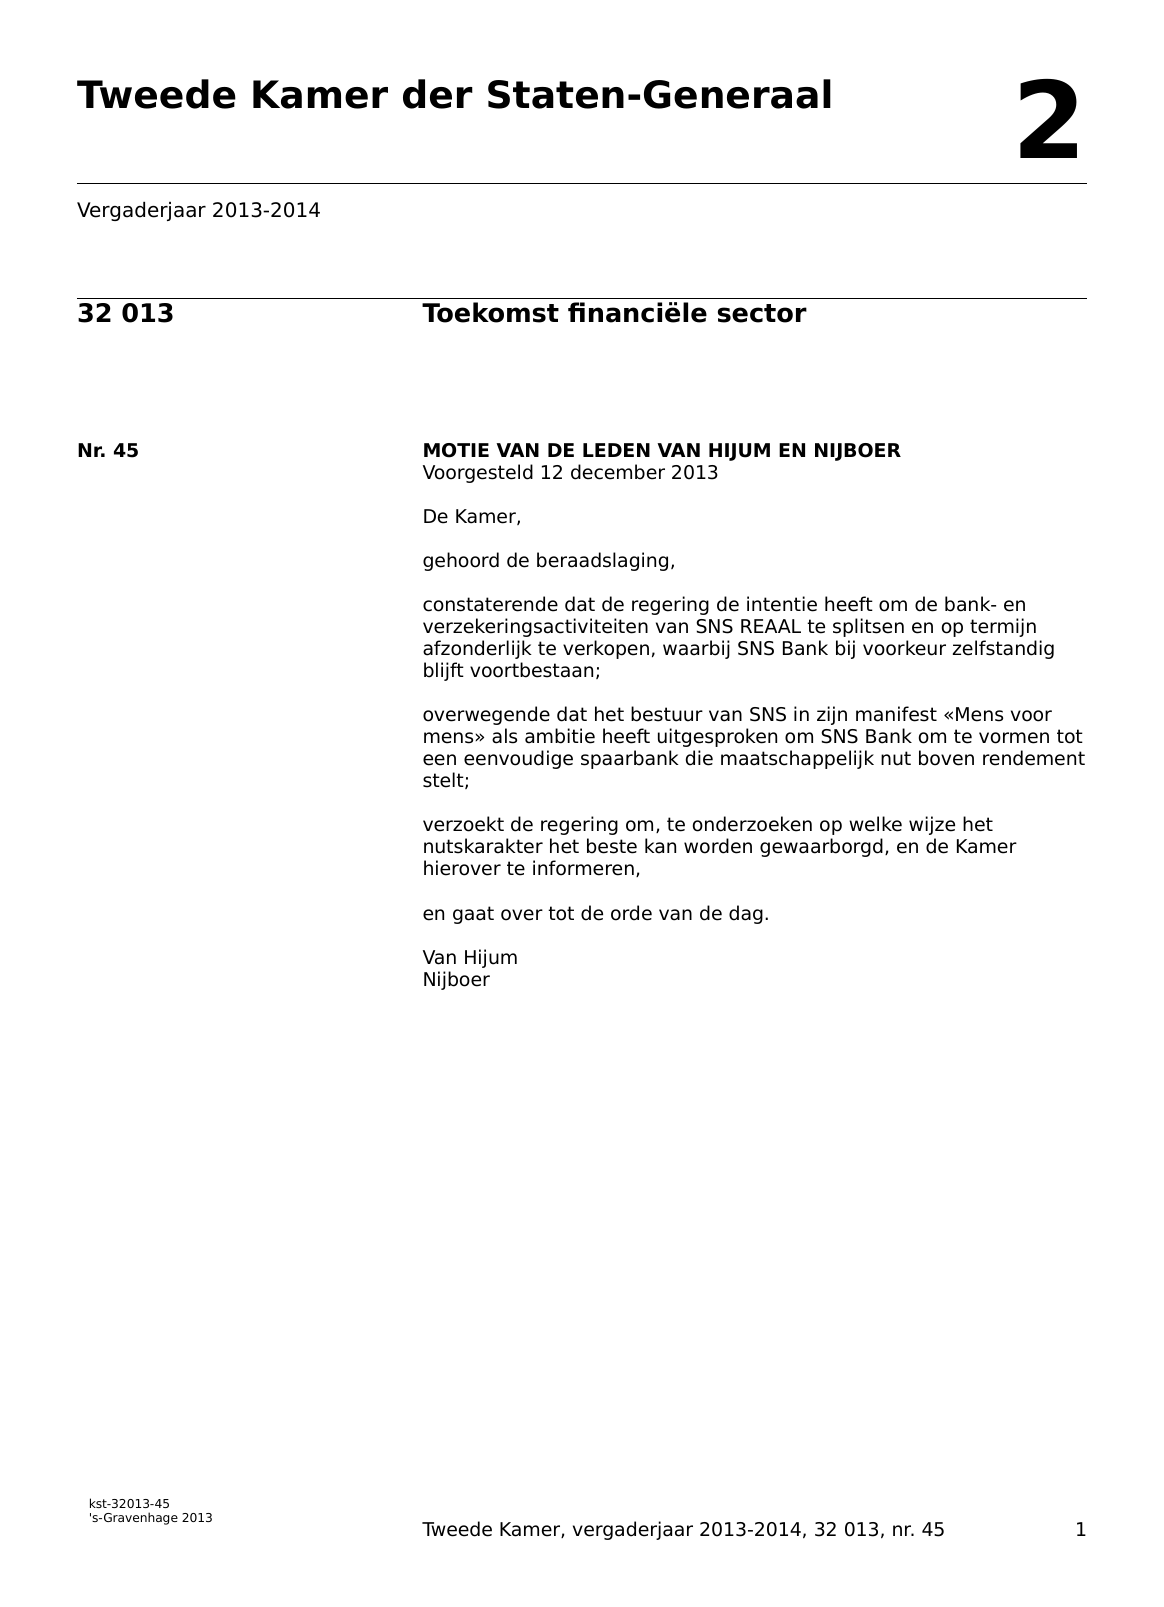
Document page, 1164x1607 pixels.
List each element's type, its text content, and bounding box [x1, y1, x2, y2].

text De Kamer, [422, 506, 1087, 528]
text kst-32013-45 [88, 1497, 323, 1511]
subtitle Nr. 45 MOTIE VAN DE LEDEN VAN HIJUM EN NIJBOER [77, 440, 1087, 462]
text constaterende dat de regering de intentie heeft om de bank- en verzekeringsactiviteiten van SNS REAAL te splitsen en op termijn afzonderlijk te verkopen, waarbij SNS Bank bij voorkeur zelfstandig blijft voortbestaan; [422, 594, 1087, 682]
text verzoekt de regering om, te onderzoeken op welke wijze het nutskarakter het beste kan worden gewaarborgd, en de Kamer hierover te informeren, [422, 814, 1087, 880]
text overwegende dat het bestuur van SNS in zijn manifest «Mens voor mens» als ambitie heeft uitgesproken om SNS Bank om te vormen tot een eenvoudige spaarbank die maatschappelijk nut boven rendement stelt; [422, 704, 1087, 792]
subtitle 32 013 Toekomst financiële sector [77, 299, 1087, 329]
text 's-Gravenhage 2013 [88, 1511, 323, 1525]
text Nijboer [422, 969, 1087, 991]
text Voorgesteld 12 december 2013 [422, 462, 1087, 484]
text en gaat over tot de orde van de dag. [422, 902, 1087, 924]
table_header Tweede Kamer der Staten-Generaal [77, 59, 886, 183]
table_cell Vergaderjaar 2013-2014 [77, 184, 1087, 298]
text Van Hijum [422, 947, 1087, 969]
text gehoord de beraadslaging, [422, 550, 1087, 572]
table_header 2 [886, 59, 1087, 183]
